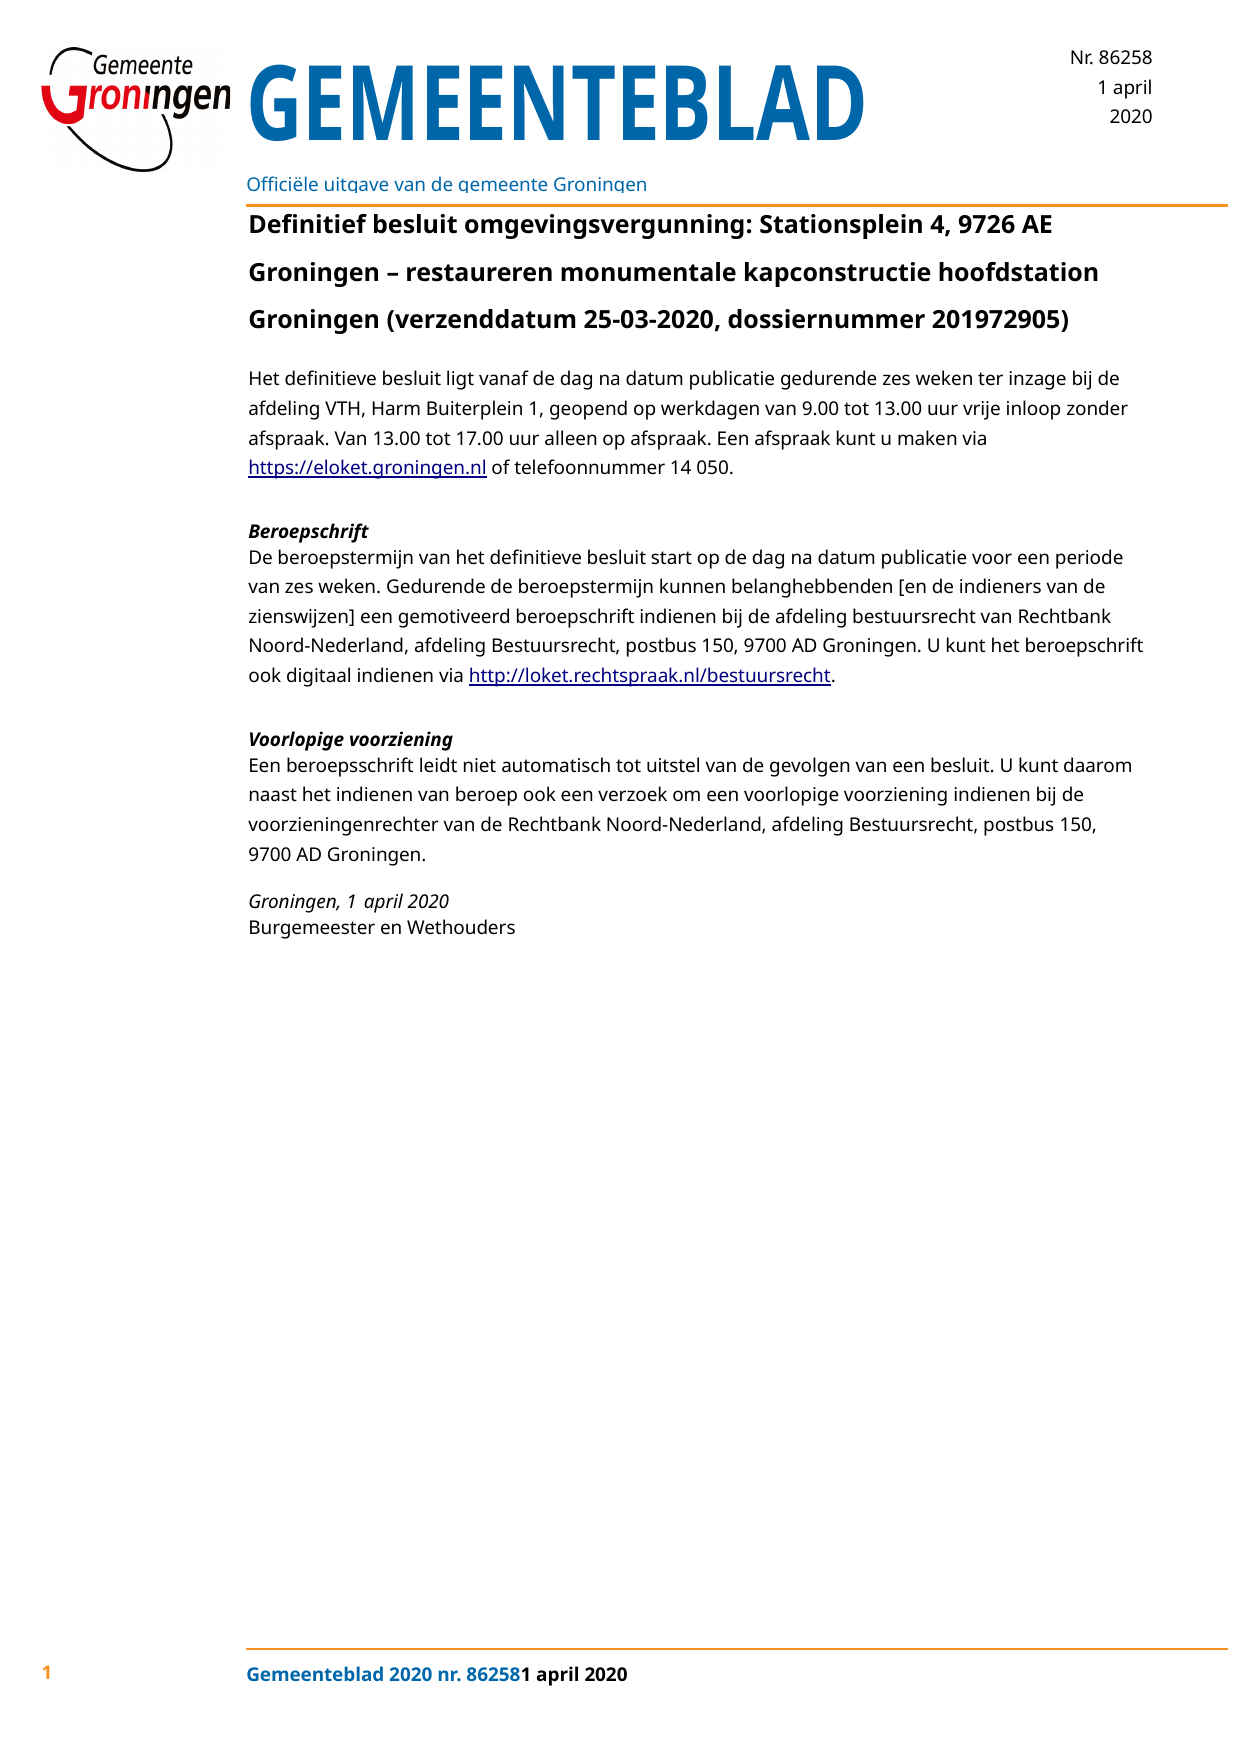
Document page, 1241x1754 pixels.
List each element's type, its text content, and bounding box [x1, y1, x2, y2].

text De beroepstermijn van het definitieve besluit start op de dag na datum publicatie voor een periode van zes weken. Gedurende de beroepstermijn kunnen belanghebbenden [en de indieners van de zienswijzen] een gemotiveerd beroepschrift indienen bij de afdeling bestuursrecht van Rechtbank Noord-Nederland, afdeling Bestuursrecht, postbus 150, 9700 AD Groningen. U kunt het beroepschrift ook digitaal indienen via http://loket.rechtspraak.nl/bestuursrecht. [248, 544, 1152, 688]
text Voorlopige voorziening [248, 726, 1152, 752]
text Beroepschrift [248, 518, 1152, 544]
text Burgemeester en Wethouders [248, 914, 1152, 940]
text Definitief besluit omgevingsvergunning: Stationsplein 4, 9726 AE Groningen – restaureren monumentale kapconstructie hoofdstation Groningen (verzenddatum 25-03-2020, dossiernummer 201972905) [248, 207, 1152, 336]
text Het definitieve besluit ligt vanaf de dag na datum publicatie gedurende zes weken ter inzage bij de afdeling VTH, Harm Buiterplein 1, geopend op werkdagen van 9.00 tot 13.00 uur vrije inloop zonder afspraak. Van 13.00 tot 17.00 uur alleen op afspraak. Een afspraak kunt u maken via https://eloket.groningen.nl of telefoonnummer 14 050. [248, 366, 1152, 480]
text Een beroepsschrift leidt niet automatisch tot uitstel van de gevolgen van een besluit. U kunt daarom naast het indienen van beroep ook een verzoek om een voorlopige voorziening indienen bij de voorzieningenrechter van de Rechtbank Noord-Nederland, afdeling Bestuursrecht, postbus 150, 9700 AD Groningen. [248, 752, 1152, 866]
text Groningen, 1 april 2020 [248, 888, 1152, 914]
picture [41, 47, 231, 172]
